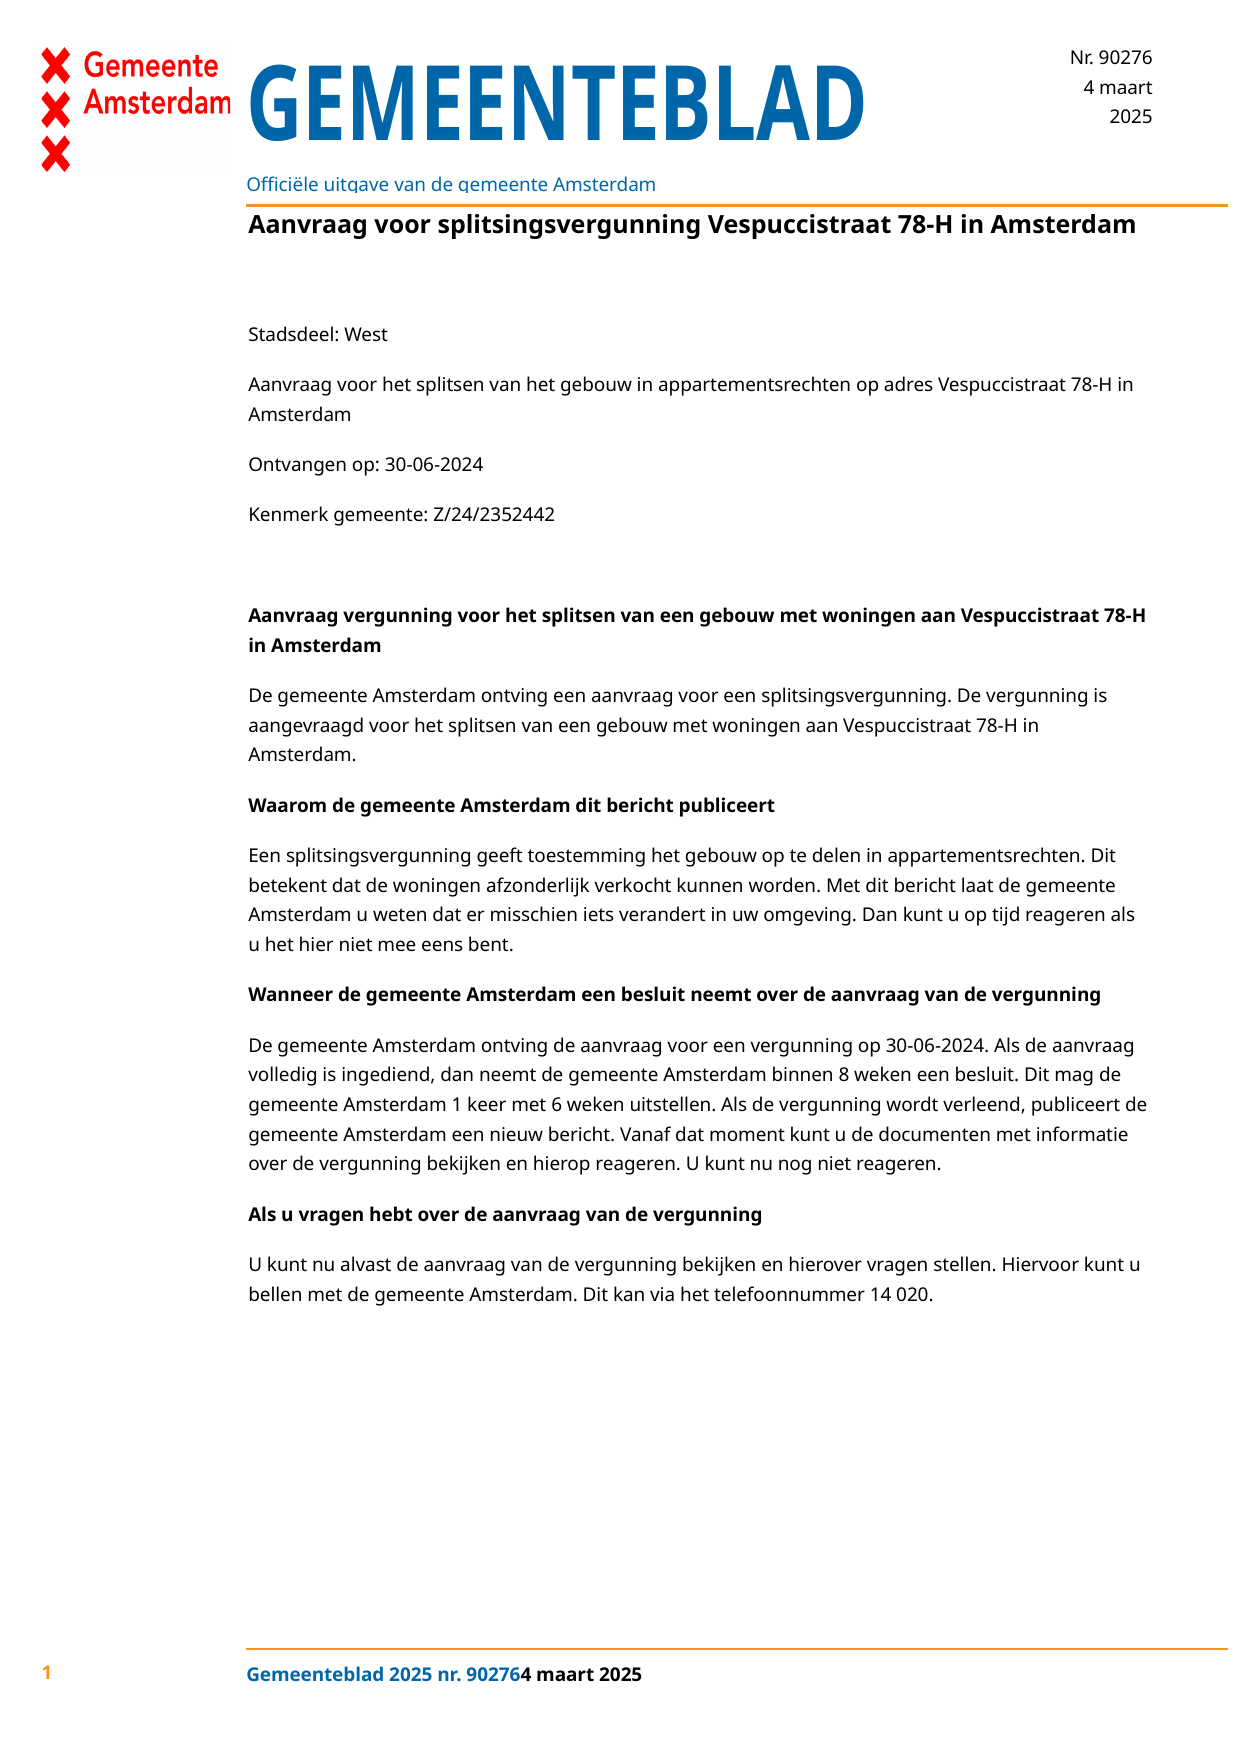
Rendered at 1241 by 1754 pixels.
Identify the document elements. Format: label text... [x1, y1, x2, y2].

text Als u vragen hebt over de aanvraag van de vergunning [248, 1201, 1152, 1226]
picture [41, 47, 231, 172]
text U kunt nu alvast de aanvraag van de vergunning bekijken en hierover vragen stellen. Hiervoor kunt u bellen met de gemeente Amsterdam. Dit kan via het telefoonnummer 14 020. [248, 1251, 1152, 1306]
text Stadsdeel: West [248, 321, 1152, 346]
text Waarom de gemeente Amsterdam dit bericht publiceert [248, 792, 1152, 818]
text De gemeente Amsterdam ontving een aanvraag voor een splitsingsvergunning. De vergunning is aangevraagd voor het splitsen van een gebouw met woningen aan Vespuccistraat 78-H in Amsterdam. [248, 682, 1152, 767]
text Aanvraag vergunning voor het splitsen van een gebouw met woningen aan Vespuccistraat 78-H in Amsterdam [248, 602, 1152, 658]
text Kenmerk gemeente: Z/24/2352442 [248, 502, 1152, 527]
text Aanvraag voor splitsingsvergunning Vespuccistraat 78-H in Amsterdam [248, 207, 1152, 241]
text De gemeente Amsterdam ontving de aanvraag voor een vergunning op 30-06-2024. Als de aanvraag volledig is ingediend, dan neemt de gemeente Amsterdam binnen 8 weken een besluit. Dit mag de gemeente Amsterdam 1 keer met 6 weken uitstellen. Als de vergunning wordt verleend, publiceert de gemeente Amsterdam een nieuw bericht. Vanaf dat moment kunt u de documenten met informatie over de vergunning bekijken en hierop reageren. U kunt nu nog niet reageren. [248, 1032, 1152, 1176]
text Een splitsingsvergunning geeft toestemming het gebouw op te delen in appartementsrechten. Dit betekent dat de woningen afzonderlijk verkocht kunnen worden. Met dit bericht laat de gemeente Amsterdam u weten dat er misschien iets verandert in uw omgeving. Dan kunt u op tijd reageren als u het hier niet mee eens bent. [248, 842, 1152, 957]
text Aanvraag voor het splitsen van het gebouw in appartementsrechten op adres Vespuccistraat 78-H in Amsterdam [248, 371, 1152, 426]
text Ontvangen op: 30-06-2024 [248, 451, 1152, 477]
text Wanneer de gemeente Amsterdam een besluit neemt over de aanvraag van de vergunning [248, 982, 1152, 1007]
